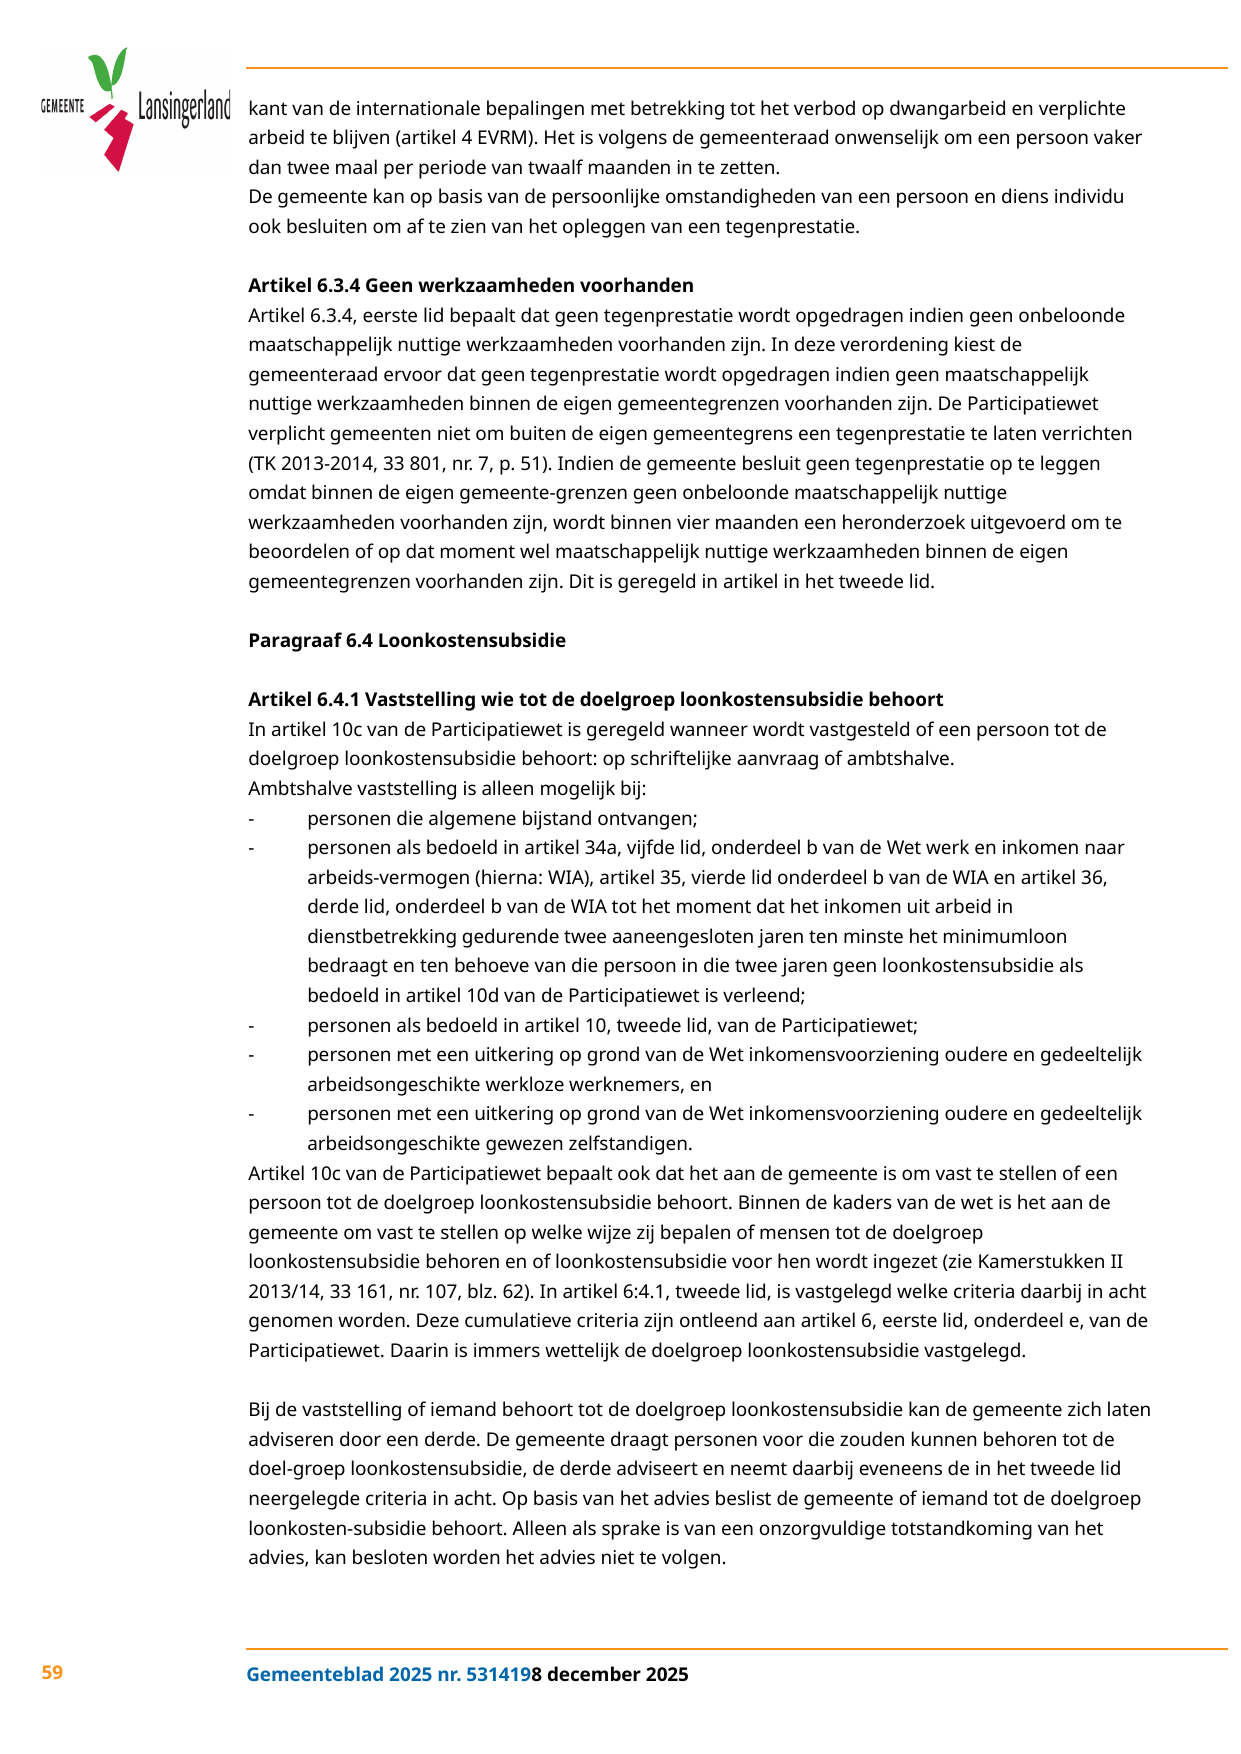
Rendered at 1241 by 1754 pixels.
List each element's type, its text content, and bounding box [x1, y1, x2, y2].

text Artikel 6.3.4, eerste lid bepaalt dat geen tegenprestatie wordt opgedragen indien geen onbeloonde maatschappelijk nuttige werkzaamheden voorhanden zijn. In deze verordening kiest de gemeenteraad ervoor dat geen tegenprestatie wordt opgedragen indien geen maatschappelijk nuttige werkzaamheden binnen de eigen gemeentegrenzen voorhanden zijn. De Participatiewet verplicht gemeenten niet om buiten de eigen gemeentegrens een tegenprestatie te laten verrichten (TK 2013-2014, 33 801, nr. 7, p. 51). Indien de gemeente besluit geen tegenprestatie op te leggen omdat binnen de eigen gemeente-grenzen geen onbeloonde maatschappelijk nuttige werkzaamheden voorhanden zijn, wordt binnen vier maanden een heronderzoek uitgevoerd om te beoordelen of op dat moment wel maatschappelijk nuttige werkzaamheden binnen de eigen gemeentegrenzen voorhanden zijn. Dit is geregeld in artikel in het tweede lid. [248, 302, 1152, 594]
list personen met een uitkering op grond van de Wet inkomensvoorziening oudere en gedeeltelijk arbeidsongeschikte gewezen zelfstandigen. [248, 1101, 1152, 1156]
list personen met een uitkering op grond van de Wet inkomensvoorziening oudere en gedeeltelijk arbeidsongeschikte werkloze werknemers, en [248, 1041, 1152, 1097]
text Paragraaf 6.4 Loonkostensubsidie [248, 627, 1152, 653]
list personen als bedoeld in artikel 10, tweede lid, van de Participatiewet; [248, 1012, 1152, 1038]
text Artikel 6.3.4 Geen werkzaamheden voorhanden [248, 272, 1152, 298]
text Ambtshalve vaststelling is alleen mogelijk bij: [248, 775, 1152, 801]
text De gemeente kan op basis van de persoonlijke omstandigheden van een persoon en diens individu ook besluiten om af te zien van het opleggen van een tegenprestatie. [248, 183, 1152, 239]
text Artikel 10c van de Participatiewet bepaalt ook dat het aan de gemeente is om vast te stellen of een persoon tot de doelgroep loonkostensubsidie behoort. Binnen de kaders van de wet is het aan de gemeente om vast te stellen op welke wijze zij bepalen of mensen tot de doelgroep loonkostensubsidie behoren en of loonkostensubsidie voor hen wordt ingezet (zie Kamerstukken II 2013/14, 33 161, nr. 107, blz. 62). In artikel 6:4.1, tweede lid, is vastgelegd welke criteria daarbij in acht genomen worden. Deze cumulatieve criteria zijn ontleend aan artikel 6, eerste lid, onderdeel e, van de Participatiewet. Daarin is immers wettelijk de doelgroep loonkostensubsidie vastgelegd. [248, 1160, 1152, 1363]
text Bij de vaststelling of iemand behoort tot de doelgroep loonkostensubsidie kan de gemeente zich laten adviseren door een derde. De gemeente draagt personen voor die zouden kunnen behoren tot de doel-groep loonkostensubsidie, de derde adviseert en neemt daarbij eveneens de in het tweede lid neergelegde criteria in acht. Op basis van het advies beslist de gemeente of iemand tot de doelgroep loonkosten-subsidie behoort. Alleen als sprake is van een onzorgvuldige totstandkoming van het advies, kan besloten worden het advies niet te volgen. [248, 1396, 1152, 1570]
text Artikel 6.4.1 Vaststelling wie tot de doelgroep loonkostensubsidie behoort [248, 686, 1152, 712]
list personen die algemene bijstand ontvangen; [248, 805, 1152, 831]
text kant van de internationale bepalingen met betrekking tot het verbod op dwangarbeid en verplichte arbeid te blijven (artikel 4 EVRM). Het is volgens de gemeenteraad onwenselijk om een persoon vaker dan twee maal per periode van twaalf maanden in te zetten. [248, 95, 1152, 180]
text In artikel 10c van de Participatiewet is geregeld wanneer wordt vastgesteld of een persoon tot de doelgroep loonkostensubsidie behoort: op schriftelijke aanvraag of ambtshalve. [248, 716, 1152, 771]
list personen als bedoeld in artikel 34a, vijfde lid, onderdeel b van de Wet werk en inkomen naar arbeids-vermogen (hierna: WIA), artikel 35, vierde lid onderdeel b van de WIA en artikel 36, derde lid, onderdeel b van de WIA tot het moment dat het inkomen uit arbeid in dienstbetrekking gedurende twee aaneengesloten jaren ten minste het minimumloon bedraagt en ten behoeve van die persoon in die twee jaren geen loonkostensubsidie als bedoeld in artikel 10d van de Participatiewet is verleend; [248, 834, 1152, 1008]
picture [41, 47, 231, 172]
